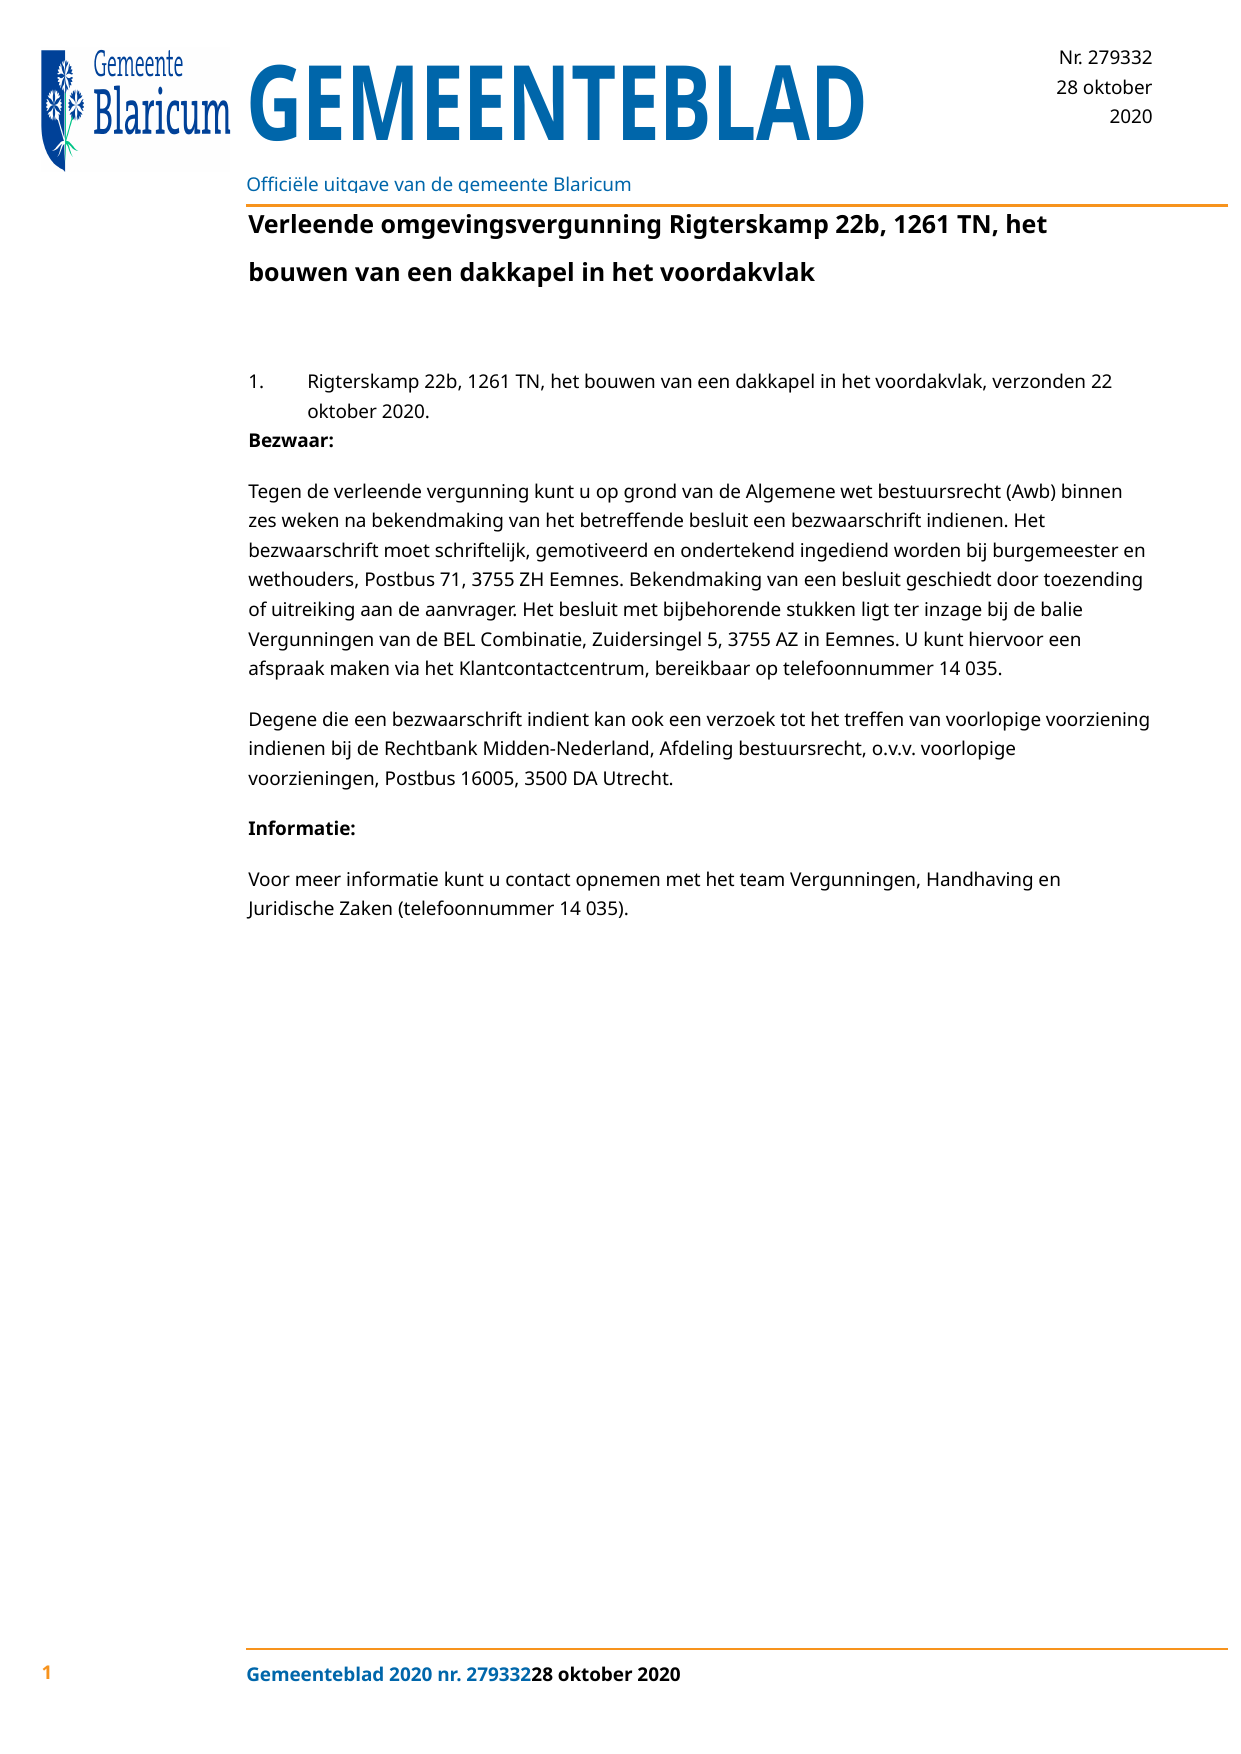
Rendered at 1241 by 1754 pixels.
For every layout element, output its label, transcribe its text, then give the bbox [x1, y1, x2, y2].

text Degene die een bezwaarschrift indient kan ook een verzoek tot het treffen van voorlopige voorziening indienen bij de Rechtbank Midden-Nederland, Afdeling bestuursrecht, o.v.v. voorlopige voorzieningen, Postbus 16005, 3500 DA Utrecht. [248, 706, 1152, 791]
text Informatie: [248, 815, 1152, 841]
text Bezwaar: [248, 427, 1152, 453]
picture [41, 47, 231, 172]
list Rigterskamp 22b, 1261 TN, het bouwen van een dakkapel in het voordakvlak, verzonden 22 oktober 2020. [248, 368, 1152, 424]
text Verleende omgevingsvergunning Rigterskamp 22b, 1261 TN, het bouwen van een dakkapel in het voordakvlak [248, 207, 1152, 288]
text Tegen de verleende vergunning kunt u op grond van de Algemene wet bestuursrecht (Awb) binnen zes weken na bekendmaking van het betreffende besluit een bezwaarschrift indienen. Het bezwaarschrift moet schriftelijk, gemotiveerd en ondertekend ingediend worden bij burgemeester en wethouders, Postbus 71, 3755 ZH Eemnes. Bekendmaking van een besluit geschiedt door toezending of uitreiking aan de aanvrager. Het besluit met bijbehorende stukken ligt ter inzage bij de balie Vergunningen van de BEL Combinatie, Zuidersingel 5, 3755 AZ in Eemnes. U kunt hiervoor een afspraak maken via het Klantcontactcentrum, bereikbaar op telefoonnummer 14 035. [248, 478, 1152, 681]
text Voor meer informatie kunt u contact opnemen met het team Vergunningen, Handhaving en Juridische Zaken (telefoonnummer 14 035). [248, 866, 1152, 921]
